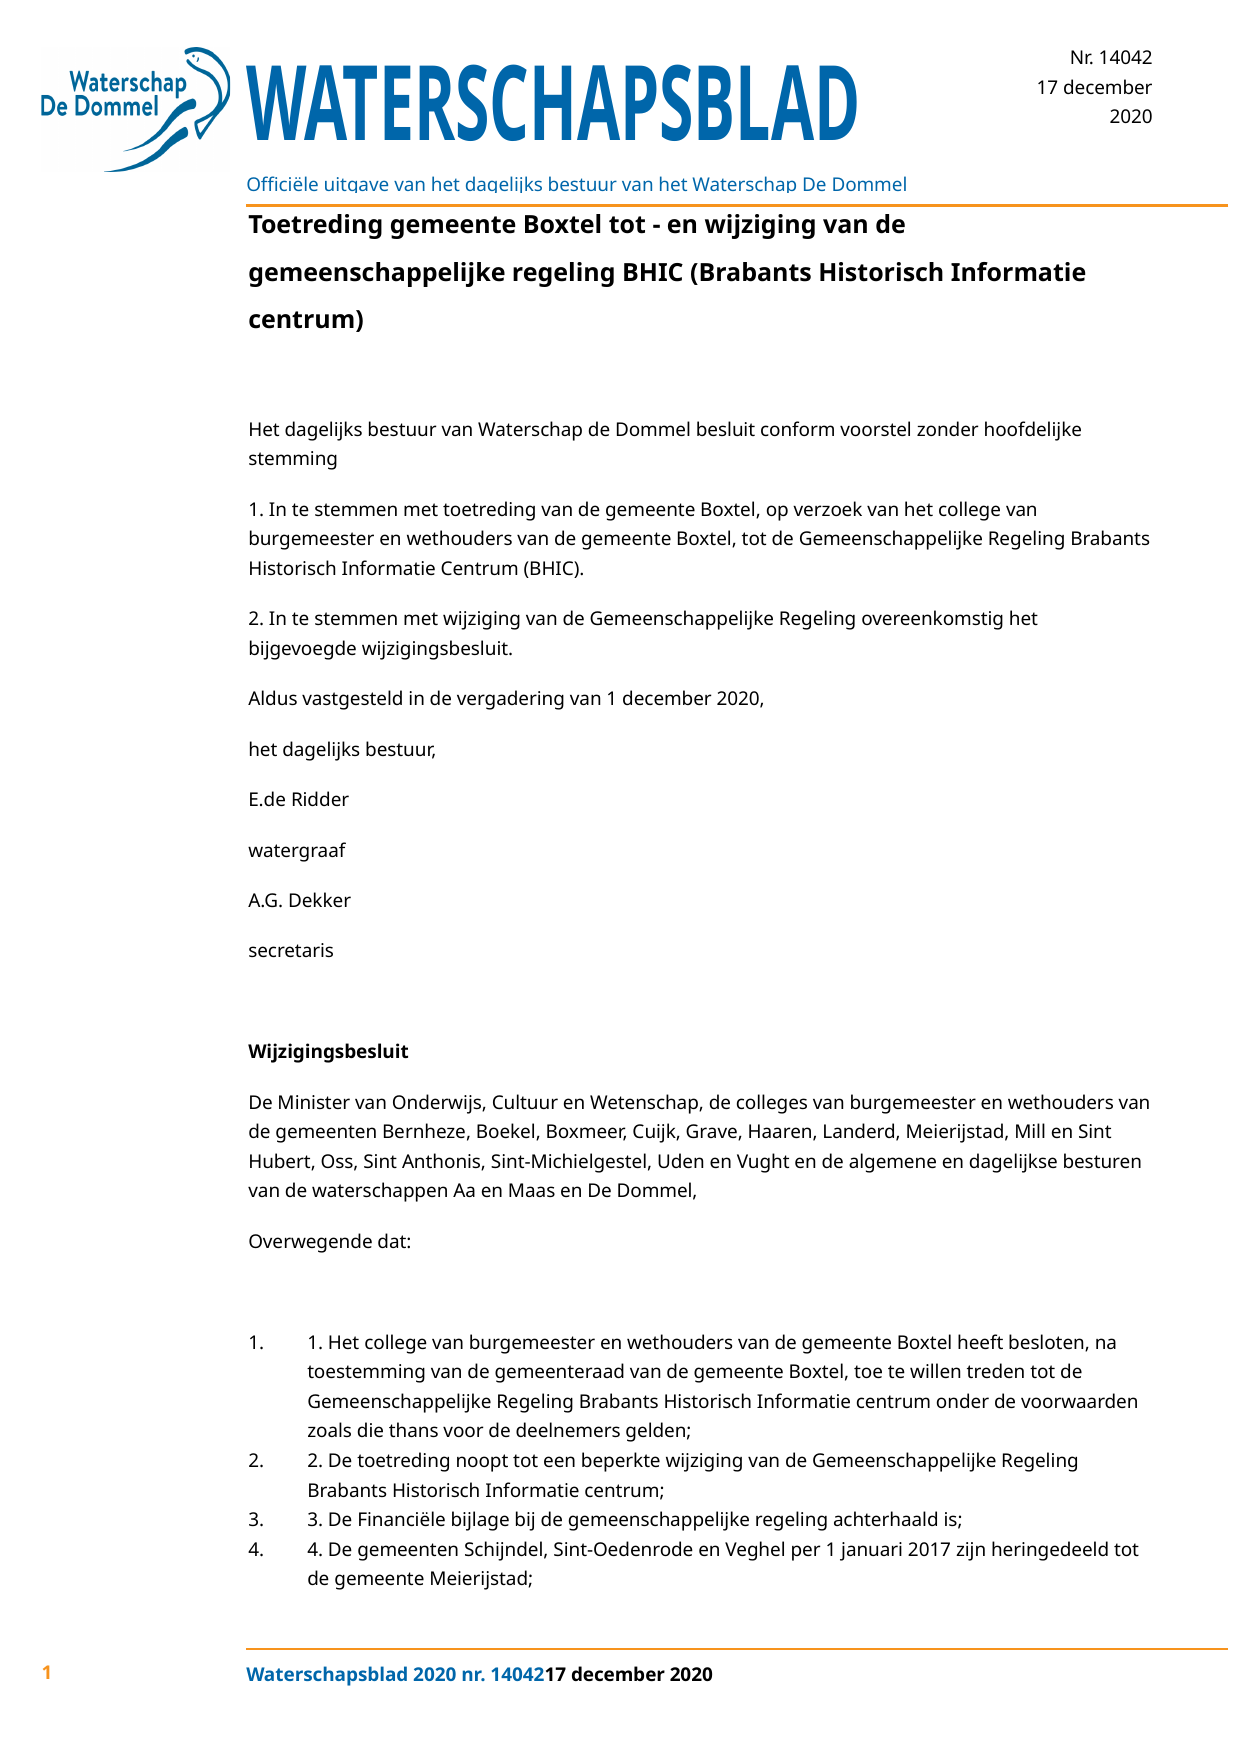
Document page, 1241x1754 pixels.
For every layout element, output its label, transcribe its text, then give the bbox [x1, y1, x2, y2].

list 1. Het college van burgemeester en wethouders van de gemeente Boxtel heeft besloten, na toestemming van de gemeenteraad van de gemeente Boxtel, toe te willen treden tot de Gemeenschappelijke Regeling Brabants Historisch Informatie centrum onder de voorwaarden zoals die thans voor de deelnemers gelden; [248, 1329, 1152, 1443]
text 1. In te stemmen met toetreding van de gemeente Boxtel, op verzoek van het college van burgemeester en wethouders van de gemeente Boxtel, tot de Gemeenschappelijke Regeling Brabants Historisch Informatie Centrum (BHIC). [248, 496, 1152, 581]
picture [198, 118, 210, 131]
text 2. In te stemmen met wijziging van de Gemeenschappelijke Regeling overeenkomstig het bijgevoegde wijzigingsbesluit. [248, 606, 1152, 661]
text Toetreding gemeente Boxtel tot - en wijziging van de gemeenschappelijke regeling BHIC (Brabants Historisch Informatie centrum) [248, 207, 1152, 336]
text De Minister van Onderwijs, Cultuur en Wetenschap, de colleges van burgemeester en wethouders van de gemeenten Bernheze, Boekel, Boxmeer, Cuijk, Grave, Haaren, Landerd, Meierijstad, Mill en Sint Hubert, Oss, Sint Anthonis, Sint-Michielgestel, Uden en Vught en de algemene en dagelijkse besturen van de waterschappen Aa en Maas en De Dommel, [248, 1089, 1152, 1203]
text Het dagelijks bestuur van Waterschap de Dommel besluit conform voorstel zonder hoofdelijke stemming [248, 416, 1152, 471]
picture [45, 99, 51, 111]
list 2. De toetreding noopt tot een beperkte wijziging van de Gemeenschappelijke Regeling Brabants Historisch Informatie centrum; [248, 1447, 1152, 1502]
list 3. De Financiële bijlage bij de gemeenschappelijke regeling achterhaald is; [248, 1506, 1152, 1532]
list 4. De gemeenten Schijndel, Sint-Oedenrode en Veghel per 1 januari 2017 zijn heringedeeld tot de gemeente Meierijstad; [248, 1536, 1152, 1591]
text Aldus vastgesteld in de vergadering van 1 december 2020, [248, 686, 1152, 711]
text watergraaf [248, 837, 1152, 862]
text het dagelijks bestuur, [248, 736, 1152, 762]
picture [41, 47, 231, 172]
text A.G. Dekker [248, 887, 1152, 913]
text Overwegende dat: [248, 1228, 1152, 1254]
text secretaris [248, 938, 1152, 963]
text E.de Ridder [248, 786, 1152, 812]
picture [204, 47, 231, 76]
text Wijzigingsbesluit [248, 1038, 1152, 1064]
